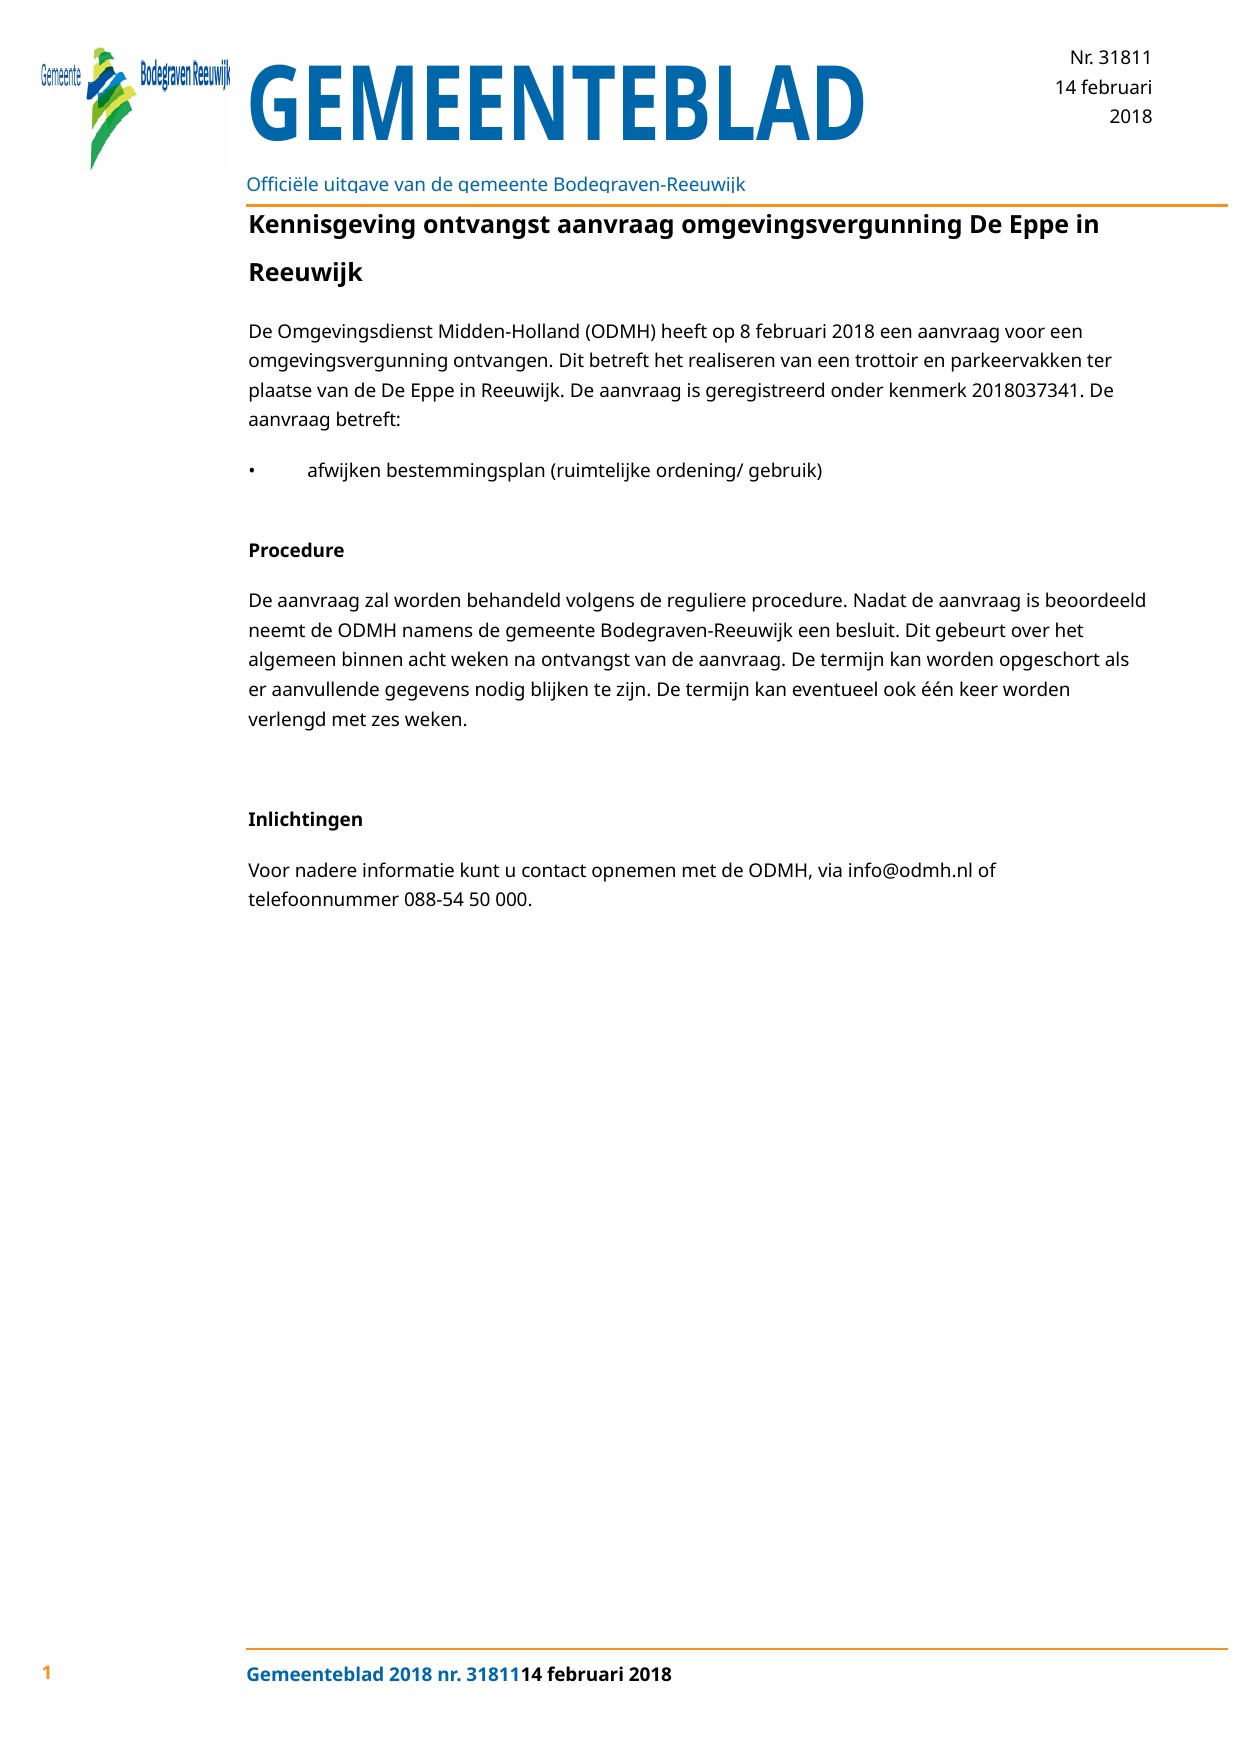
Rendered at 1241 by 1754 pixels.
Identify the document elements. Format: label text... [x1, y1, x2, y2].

picture [41, 47, 231, 172]
text De aanvraag zal worden behandeld volgens de reguliere procedure. Nadat de aanvraag is beoordeeld neemt de ODMH namens de gemeente Bodegraven-Reeuwijk een besluit. Dit gebeurt over het algemeen binnen acht weken na ontvangst van de aanvraag. De termijn kan worden opgeschort als er aanvullende gegevens nodig blijken te zijn. De termijn kan eventueel ook één keer worden verlengd met zes weken. [248, 587, 1152, 732]
text Inlichtingen [248, 807, 1152, 832]
text De Omgevingsdienst Midden-Holland (ODMH) heeft op 8 februari 2018 een aanvraag voor een omgevingsvergunning ontvangen. Dit betreft het realiseren van een trottoir en parkeervakken ter plaatse van de De Eppe in Reeuwijk. De aanvraag is geregistreerd onder kenmerk 2018037341. De aanvraag betreft: [248, 318, 1152, 432]
text Procedure [248, 537, 1152, 563]
list afwijken bestemmingsplan (ruimtelijke ordening/ gebruik) [248, 457, 1152, 483]
text Kennisgeving ontvangst aanvraag omgevingsvergunning De Eppe in Reeuwijk [248, 207, 1152, 288]
text Voor nadere informatie kunt u contact opnemen met de ODMH, via info@odmh.nl of telefoonnummer 088-54 50 000. [248, 857, 1152, 912]
